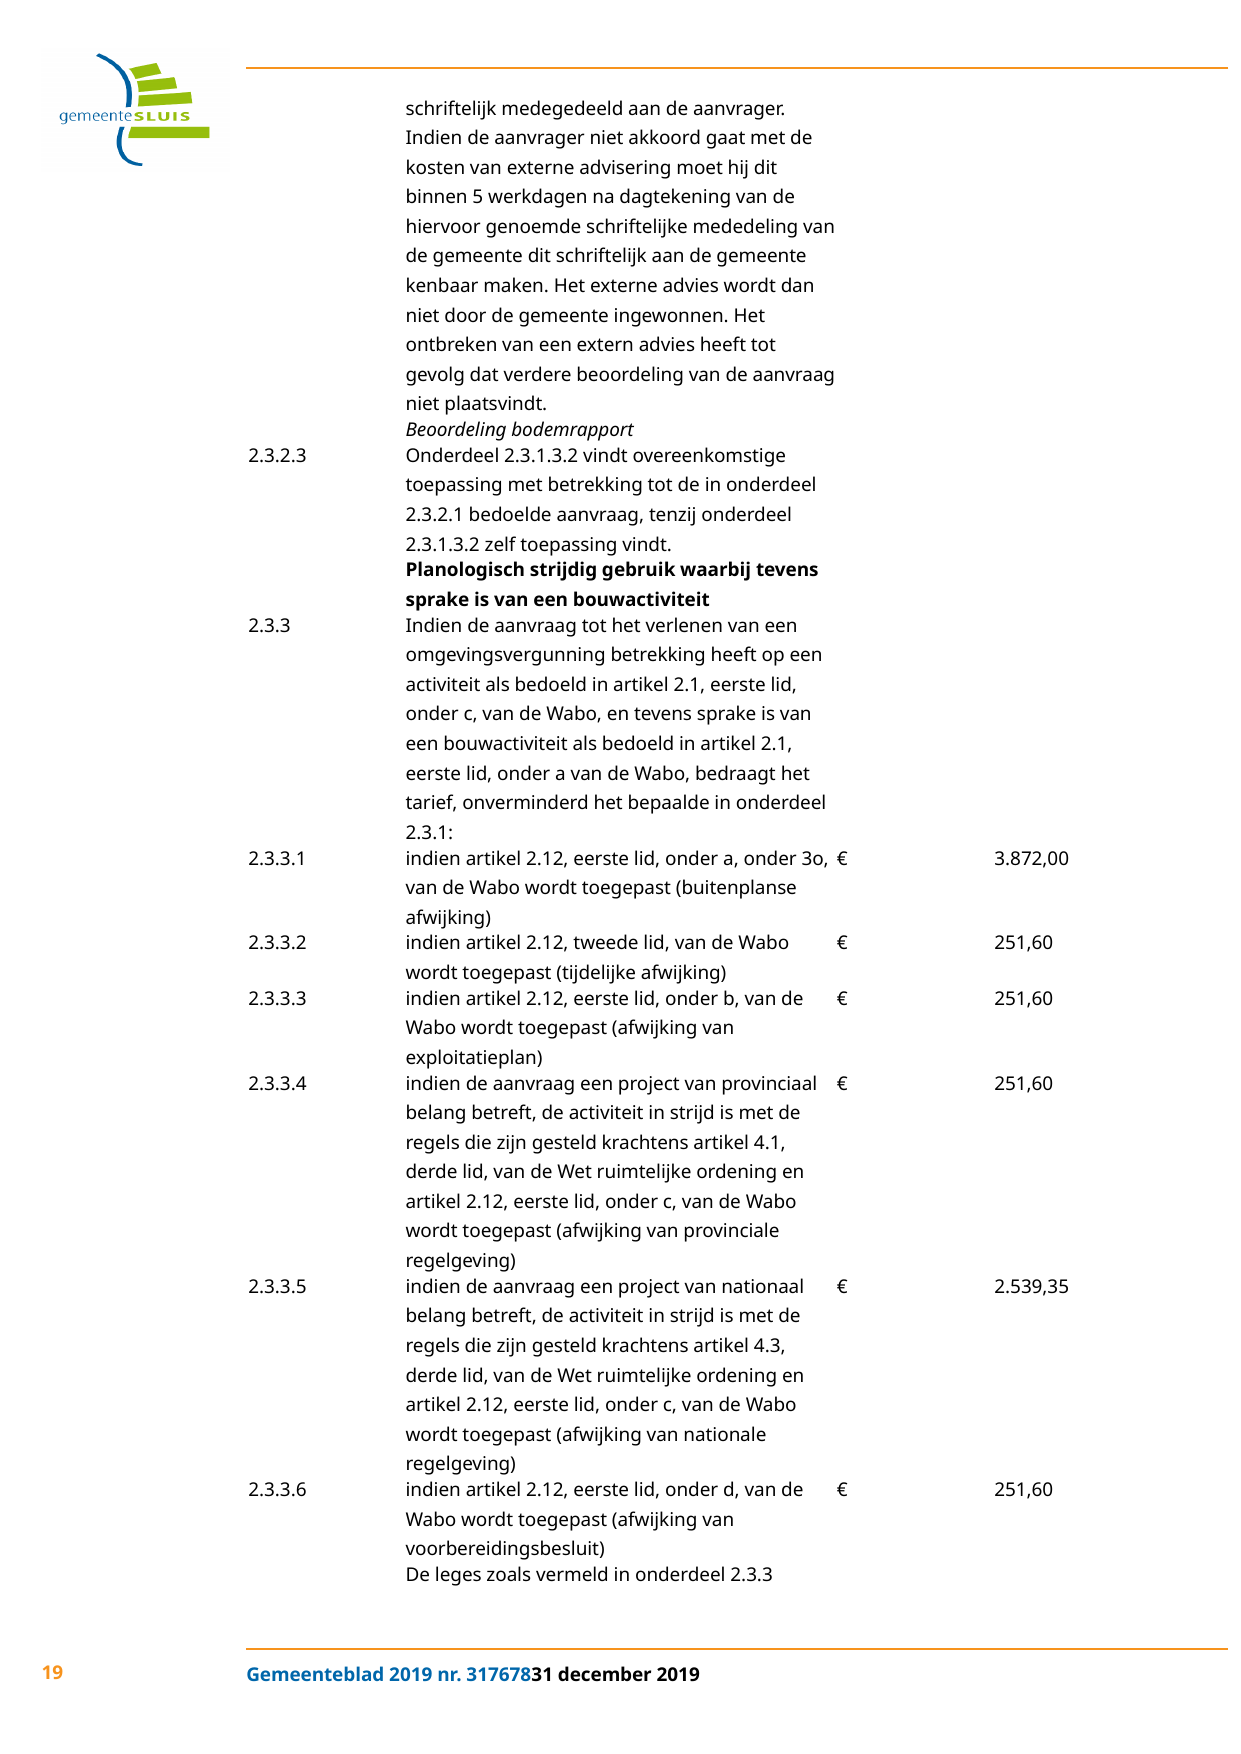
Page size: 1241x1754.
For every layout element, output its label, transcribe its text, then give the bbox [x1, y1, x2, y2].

table_cell 251,60 [994, 1476, 1152, 1561]
table_cell 2.3.3.4 [248, 1070, 405, 1273]
table_cell [837, 95, 994, 416]
table_cell indien de aanvraag een project van nationaal belang betreft, de activiteit in strijd is met de regels die zijn gesteld krachtens artikel 4.3, derde lid, van de Wet ruimtelijke ordening en artikel 2.12, eerste lid, onder c, van de Wabo wordt toegepast (afwijking van nationale regelgeving) [405, 1273, 837, 1476]
table_cell [837, 416, 994, 442]
table_cell [994, 416, 1152, 442]
table_cell € [837, 1273, 994, 1476]
table_cell 2.3.3 [248, 612, 405, 845]
table_cell [994, 557, 1152, 612]
table_cell € [837, 1070, 994, 1273]
table_cell Indien de aanvraag tot het verlenen van een omgevingsvergunning betrekking heeft op een activiteit als bedoeld in artikel 2.1, eerste lid, onder c, van de Wabo, en tevens sprake is van een bouwactiviteit als bedoeld in artikel 2.1, eerste lid, onder a van de Wabo, bedraagt het tarief, onverminderd het bepaalde in onderdeel 2.3.1: [405, 612, 837, 845]
table_cell [837, 442, 994, 557]
table_cell De leges zoals vermeld in onderdeel 2.3.3 [405, 1561, 837, 1587]
table_cell Onderdeel 2.3.1.3.2 vindt overeenkomstige toepassing met betrekking tot de in onderdeel 2.3.2.1 bedoelde aanvraag, tenzij onderdeel 2.3.1.3.2 zelf toepassing vindt. [405, 442, 837, 557]
table_cell [994, 442, 1152, 557]
table_cell [248, 416, 405, 442]
table_cell 251,60 [994, 985, 1152, 1070]
table_cell 251,60 [994, 930, 1152, 985]
table_cell [994, 612, 1152, 845]
table_cell 2.539,35 [994, 1273, 1152, 1476]
table_cell [248, 557, 405, 612]
table_cell 3.872,00 [994, 845, 1152, 929]
table_cell indien de aanvraag een project van provinciaal belang betreft, de activiteit in strijd is met de regels die zijn gesteld krachtens artikel 4.1, derde lid, van de Wet ruimtelijke ordening en artikel 2.12, eerste lid, onder c, van de Wabo wordt toegepast (afwijking van provinciale regelgeving) [405, 1070, 837, 1273]
table_cell indien artikel 2.12, eerste lid, onder a, onder 3o, van de Wabo wordt toegepast (buitenplanse afwijking) [405, 845, 837, 929]
table_cell indien artikel 2.12, eerste lid, onder d, van de Wabo wordt toegepast (afwijking van voorbereidingsbesluit) [405, 1476, 837, 1561]
table_cell Beoordeling bodemrapport [405, 416, 837, 442]
table_cell [994, 95, 1152, 416]
picture [41, 47, 231, 172]
table_cell indien artikel 2.12, eerste lid, onder b, van de Wabo wordt toegepast (afwijking van exploitatieplan) [405, 985, 837, 1070]
table_cell [248, 1561, 405, 1587]
table_cell 2.3.3.2 [248, 930, 405, 985]
table_cell € [837, 930, 994, 985]
table_cell Planologisch strijdig gebruik waarbij tevens sprake is van een bouwactiviteit [405, 557, 837, 612]
table_cell schriftelijk medegedeeld aan de aanvrager. Indien de aanvrager niet akkoord gaat met de kosten van externe advisering moet hij dit binnen 5 werkdagen na dagtekening van de hiervoor genoemde schriftelijke mededeling van de gemeente dit schriftelijk aan de gemeente kenbaar maken. Het externe advies wordt dan niet door de gemeente ingewonnen. Het ontbreken van een extern advies heeft tot gevolg dat verdere beoordeling van de aanvraag niet plaatsvindt. [405, 95, 837, 416]
table_cell 2.3.3.1 [248, 845, 405, 929]
table_cell € [837, 845, 994, 929]
table_cell 2.3.2.3 [248, 442, 405, 557]
table_cell [837, 557, 994, 612]
table_cell [994, 1561, 1152, 1587]
table_cell € [837, 985, 994, 1070]
table_cell 251,60 [994, 1070, 1152, 1273]
table_cell 2.3.3.6 [248, 1476, 405, 1561]
table_cell indien artikel 2.12, tweede lid, van de Wabo wordt toegepast (tijdelijke afwijking) [405, 930, 837, 985]
table_cell 2.3.3.5 [248, 1273, 405, 1476]
table_cell [248, 95, 405, 416]
table_cell [837, 612, 994, 845]
table_cell [837, 1561, 994, 1587]
table_cell 2.3.3.3 [248, 985, 405, 1070]
table_cell € [837, 1476, 994, 1561]
